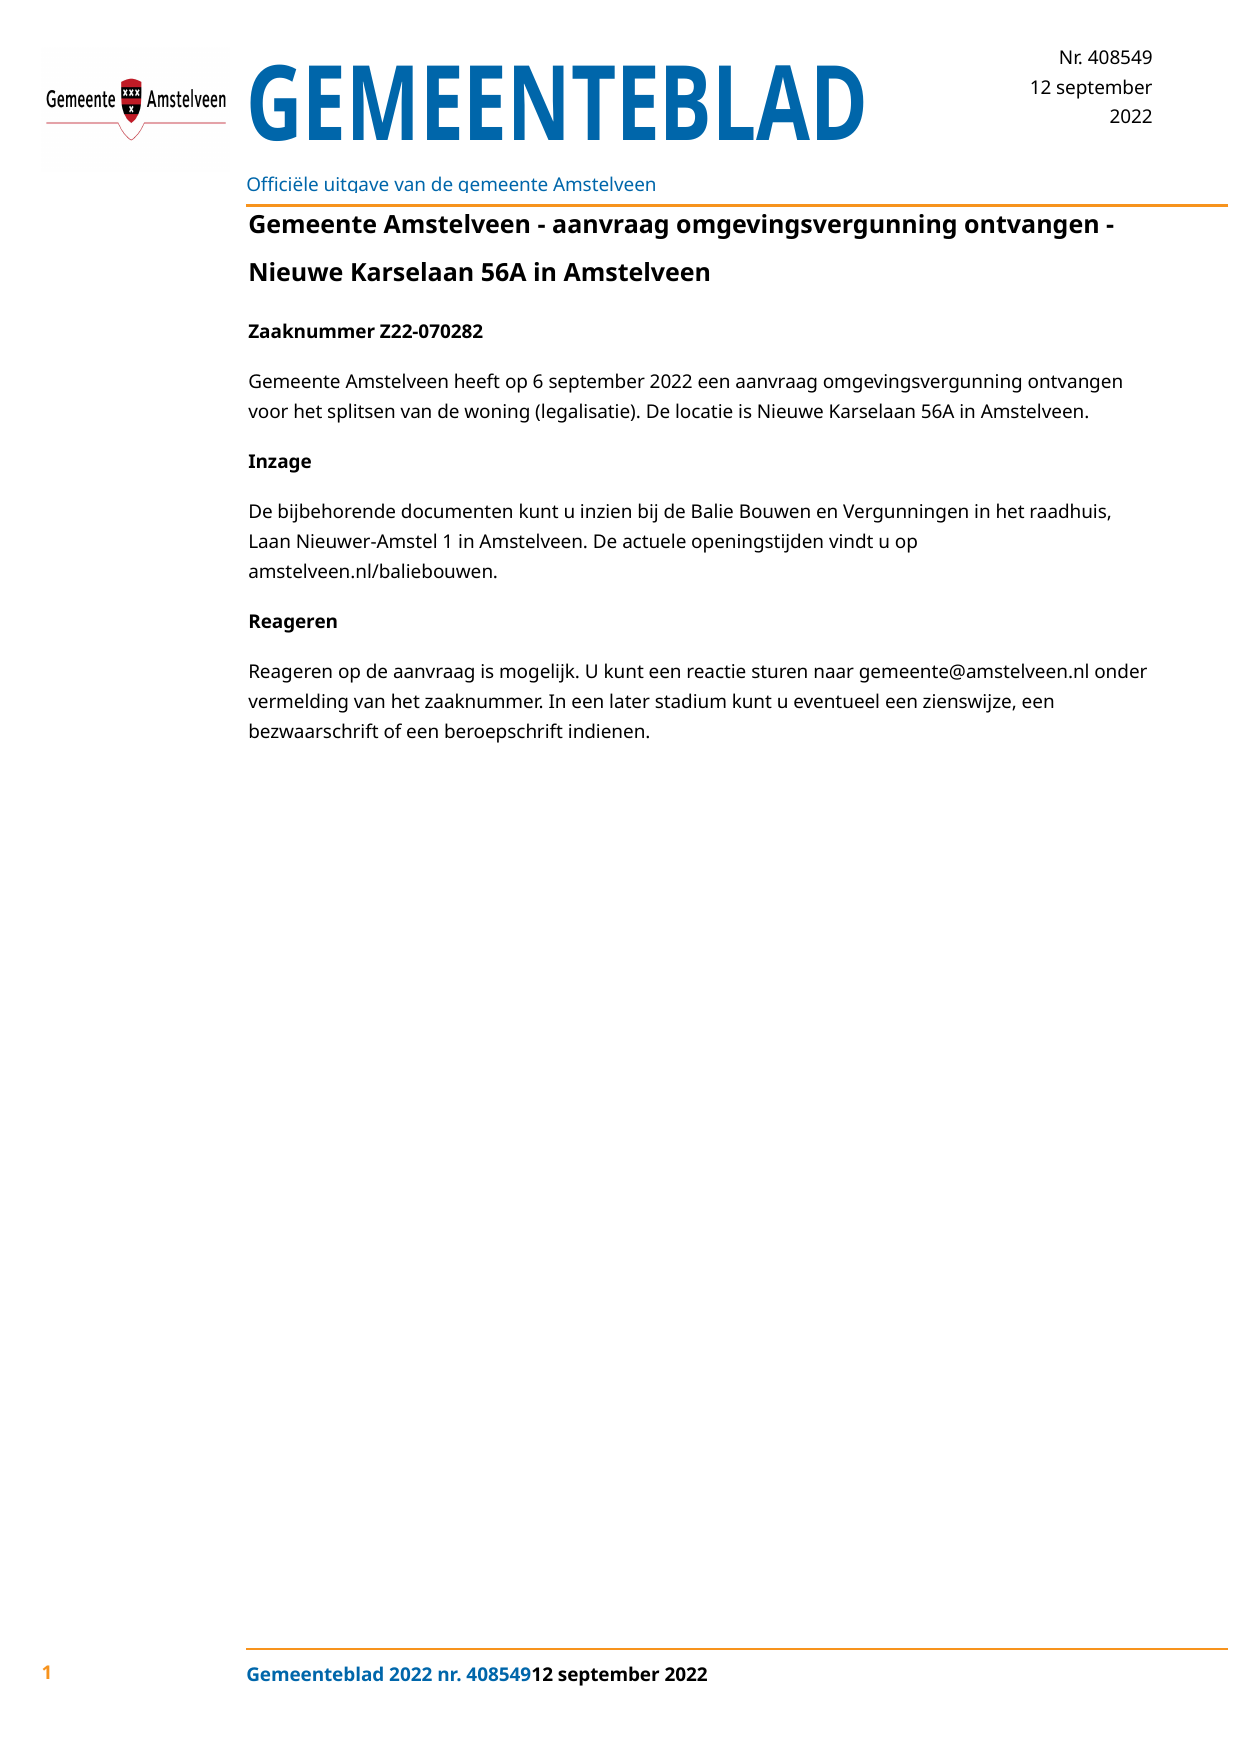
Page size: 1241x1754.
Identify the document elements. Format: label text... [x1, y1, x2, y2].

text Gemeente Amstelveen heeft op 6 september 2022 een aanvraag omgevingsvergunning ontvangen voor het splitsen van de woning (legalisatie). De locatie is Nieuwe Karselaan 56A in Amstelveen. [248, 368, 1152, 424]
picture [41, 47, 231, 172]
text Reageren op de aanvraag is mogelijk. U kunt een reactie sturen naar gemeente@amstelveen.nl onder vermelding van het zaaknummer. In een later stadium kunt u eventueel een zienswijze, een bezwaarschrift of een beroepschrift indienen. [248, 659, 1152, 744]
text Zaaknummer Z22-070282 [248, 318, 1152, 344]
text Inzage [248, 448, 1152, 474]
text Reageren [248, 608, 1152, 634]
text De bijbehorende documenten kunt u inzien bij de Balie Bouwen en Vergunningen in het raadhuis, Laan Nieuwer-Amstel 1 in Amstelveen. De actuele openingstijden vindt u op amstelveen.nl/baliebouwen. [248, 499, 1152, 584]
text Gemeente Amstelveen - aanvraag omgevingsvergunning ontvangen - Nieuwe Karselaan 56A in Amstelveen [248, 207, 1152, 288]
